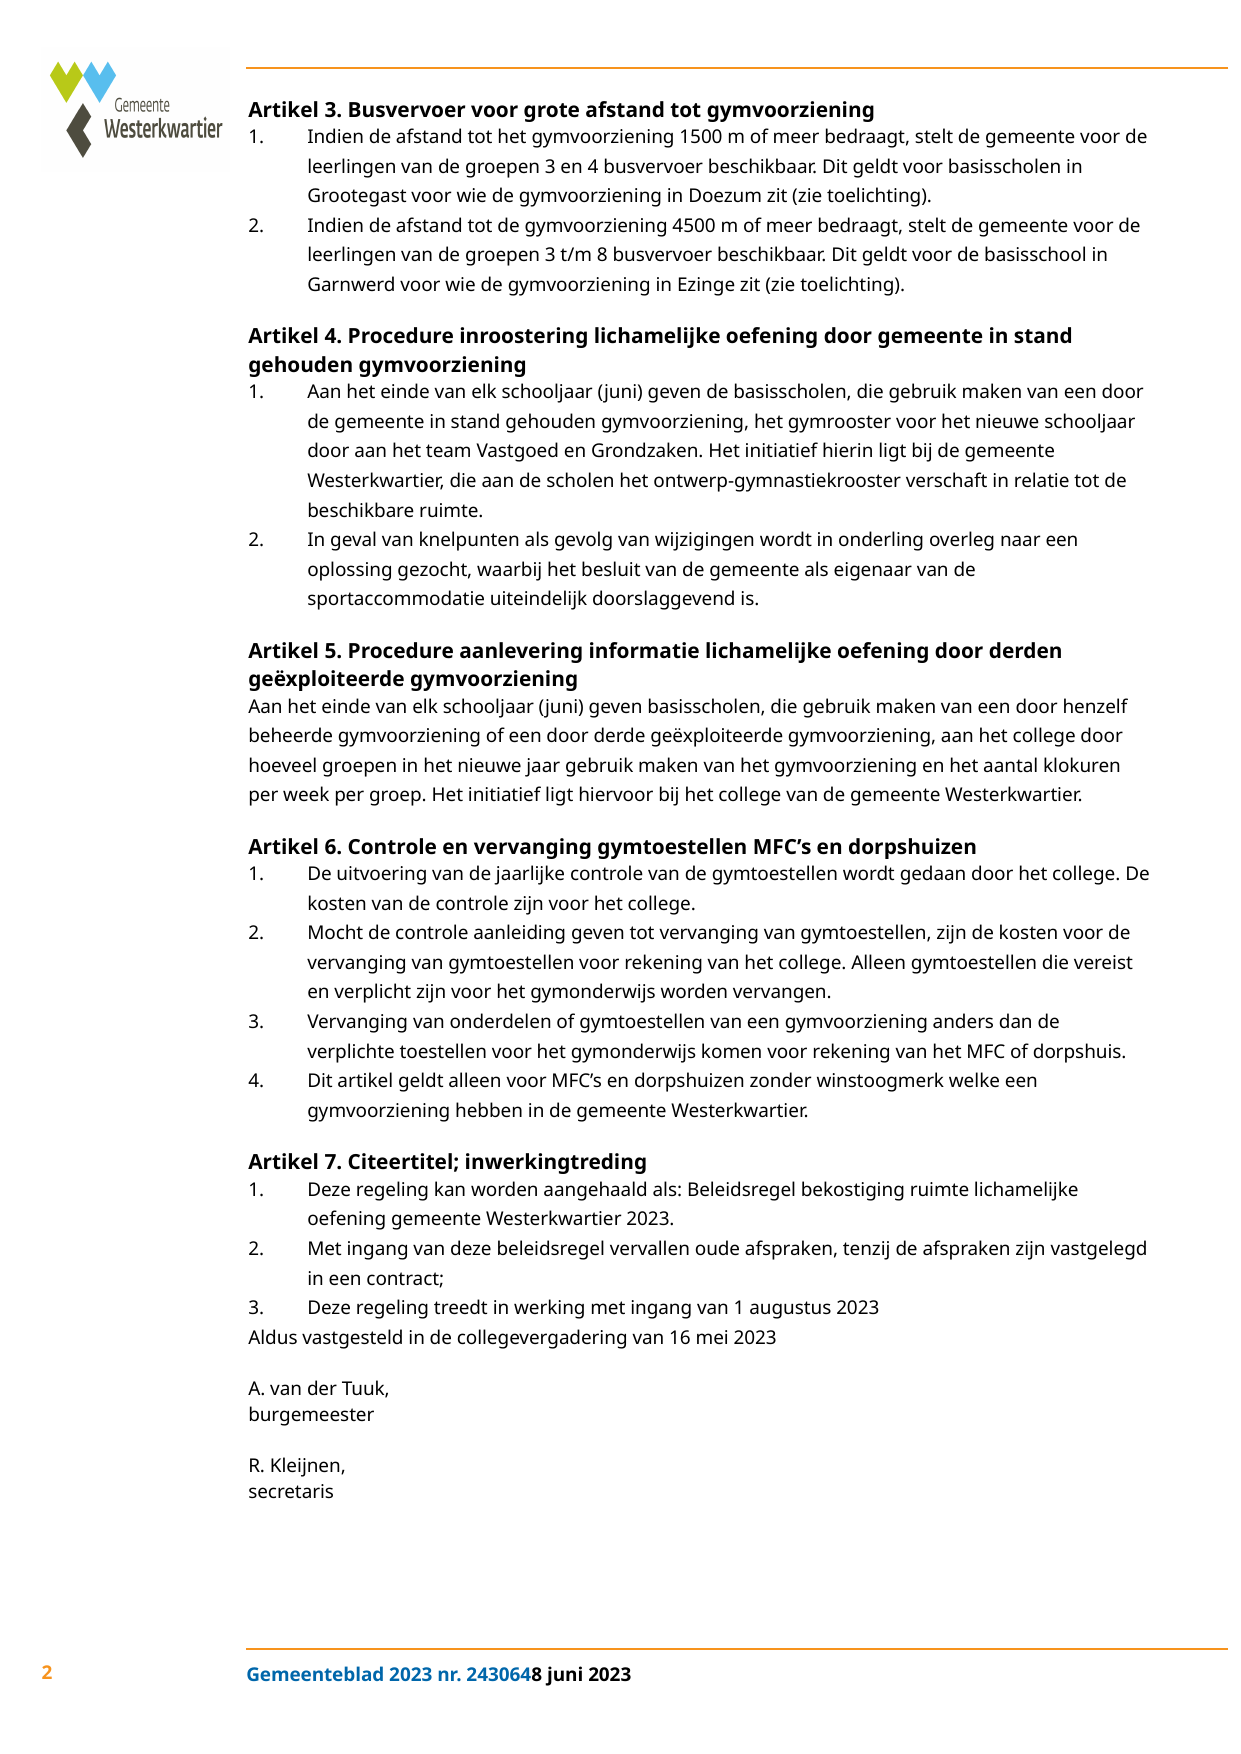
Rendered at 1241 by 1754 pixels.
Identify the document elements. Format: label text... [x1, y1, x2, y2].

list De uitvoering van de jaarlijke controle van de gymtoestellen wordt gedaan door het college. De kosten van de controle zijn voor het college. [248, 860, 1152, 916]
text Artikel 3. Busvervoer voor grote afstand tot gymvoorziening [248, 95, 1152, 123]
list Vervanging van onderdelen of gymtoestellen van een gymvoorziening anders dan de verplichte toestellen voor het gymonderwijs komen voor rekening van het MFC of dorpshuis. [248, 1008, 1152, 1064]
text Artikel 4. Procedure inroostering lichamelijke oefening door gemeente in stand gehouden gymvoorziening [248, 322, 1152, 378]
text Aldus vastgesteld in de collegevergadering van 16 mei 2023 [248, 1324, 1152, 1349]
text A. van der Tuuk, [248, 1375, 1152, 1401]
list In geval van knelpunten als gevolg van wijzigingen wordt in onderling overleg naar een oplossing gezocht, waarbij het besluit van de gemeente als eigenaar van de sportaccommodatie uiteindelijk doorslaggevend is. [248, 526, 1152, 611]
picture [41, 47, 231, 172]
list Aan het einde van elk schooljaar (juni) geven de basisscholen, die gebruik maken van een door de gemeente in stand gehouden gymvoorziening, het gymrooster voor het nieuwe schooljaar door aan het team Vastgoed en Grondzaken. Het initiatief hierin ligt bij de gemeente Westerkwartier, die aan de scholen het ontwerp-gymnastiekrooster verschaft in relatie tot de beschikbare ruimte. [248, 378, 1152, 522]
text Artikel 5. Procedure aanlevering informatie lichamelijke oefening door derden geëxploiteerde gymvoorziening [248, 636, 1152, 693]
list Deze regeling treedt in werking met ingang van 1 augustus 2023 [248, 1294, 1152, 1320]
text Aan het einde van elk schooljaar (juni) geven basisscholen, die gebruik maken van een door henzelf beheerde gymvoorziening of een door derde geëxploiteerde gymvoorziening, aan het college door hoeveel groepen in het nieuwe jaar gebruik maken van het gymvoorziening en het aantal klokuren per week per groep. Het initiatief ligt hiervoor bij het college van de gemeente Westerkwartier. [248, 693, 1152, 807]
text secretaris [248, 1478, 1152, 1504]
list Indien de afstand tot het gymvoorziening 1500 m of meer bedraagt, stelt de gemeente voor de leerlingen van de groepen 3 en 4 busvervoer beschikbaar. Dit geldt voor basisscholen in Grootegast voor wie de gymvoorziening in Doezum zit (zie toelichting). [248, 123, 1152, 208]
text Artikel 7. Citeertitel; inwerkingtreding [248, 1147, 1152, 1176]
text Artikel 6. Controle en vervanging gymtoestellen MFC’s en dorpshuizen [248, 832, 1152, 860]
list Deze regeling kan worden aangehaald als: Beleidsregel bekostiging ruimte lichamelijke oefening gemeente Westerkwartier 2023. [248, 1176, 1152, 1231]
text burgemeester [248, 1401, 1152, 1427]
list Mocht de controle aanleiding geven tot vervanging van gymtoestellen, zijn de kosten voor de vervanging van gymtoestellen voor rekening van het college. Alleen gymtoestellen die vereist en verplicht zijn voor het gymonderwijs worden vervangen. [248, 919, 1152, 1004]
list Dit artikel geldt alleen voor MFC’s en dorpshuizen zonder winstoogmerk welke een gymvoorziening hebben in de gemeente Westerkwartier. [248, 1067, 1152, 1123]
list Met ingang van deze beleidsregel vervallen oude afspraken, tenzij de afspraken zijn vastgelegd in een contract; [248, 1235, 1152, 1290]
list Indien de afstand tot de gymvoorziening 4500 m of meer bedraagt, stelt de gemeente voor de leerlingen van de groepen 3 t/m 8 busvervoer beschikbaar. Dit geldt voor de basisschool in Garnwerd voor wie de gymvoorziening in Ezinge zit (zie toelichting). [248, 212, 1152, 297]
text R. Kleijnen, [248, 1452, 1152, 1478]
